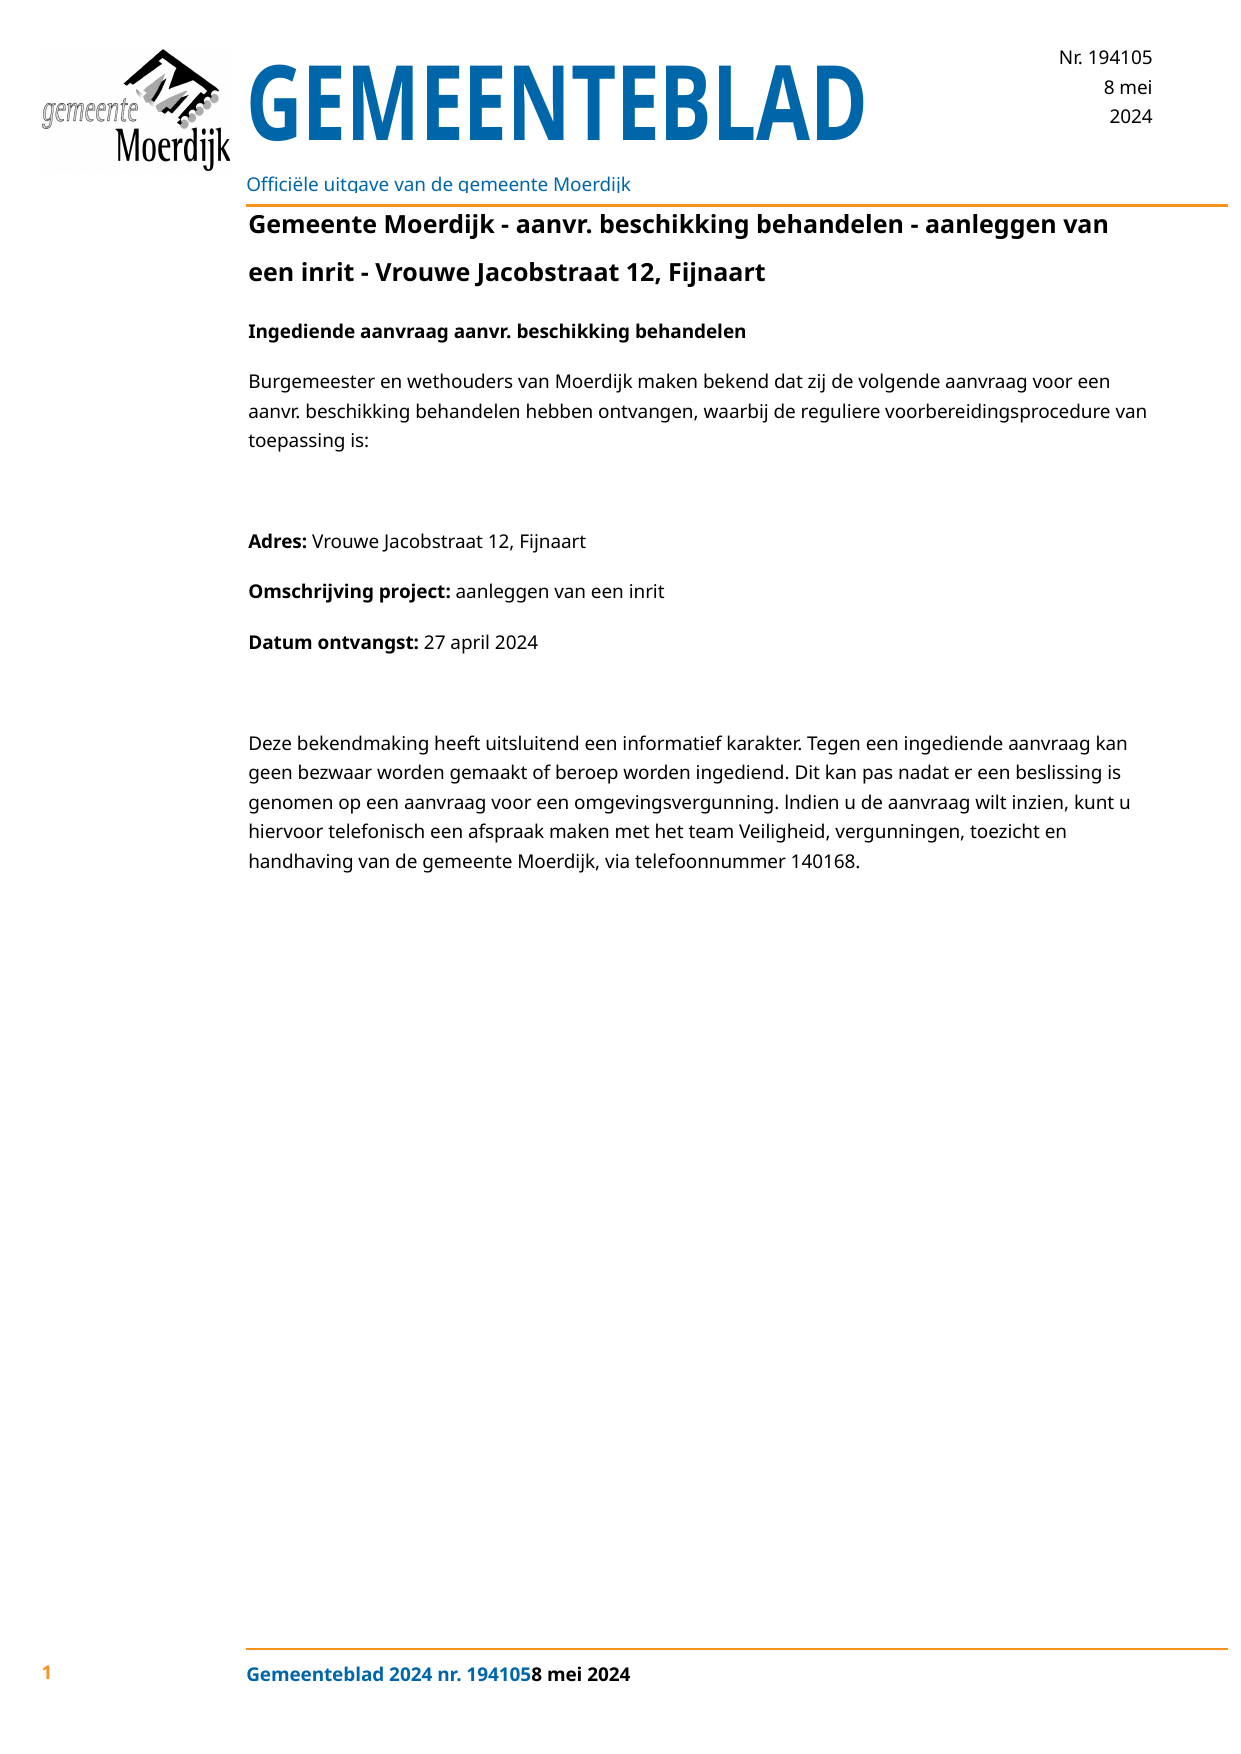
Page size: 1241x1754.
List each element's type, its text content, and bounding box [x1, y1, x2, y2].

text Deze bekendmaking heeft uitsluitend een informatief karakter. Tegen een ingediende aanvraag kan geen bezwaar worden gemaakt of beroep worden ingediend. Dit kan pas nadat er een beslissing is genomen op een aanvraag voor een omgevingsvergunning. lndien u de aanvraag wilt inzien, kunt u hiervoor telefonisch een afspraak maken met het team Veiligheid, vergunningen, toezicht en handhaving van de gemeente Moerdijk, via telefoonnummer 140168. [248, 730, 1152, 874]
picture [41, 47, 231, 172]
text Adres: Vrouwe Jacobstraat 12, Fijnaart [248, 528, 1152, 554]
text Omschrijving project: aanleggen van een inrit [248, 579, 1152, 604]
text Gemeente Moerdijk - aanvr. beschikking behandelen - aanleggen van een inrit - Vrouwe Jacobstraat 12, Fijnaart [248, 207, 1152, 288]
text Datum ontvangst: 27 april 2024 [248, 629, 1152, 655]
text Ingediende aanvraag aanvr. beschikking behandelen [248, 318, 1152, 344]
text Burgemeester en wethouders van Moerdijk maken bekend dat zij de volgende aanvraag voor een aanvr. beschikking behandelen hebben ontvangen, waarbij de reguliere voorbereidingsprocedure van toepassing is: [248, 368, 1152, 453]
